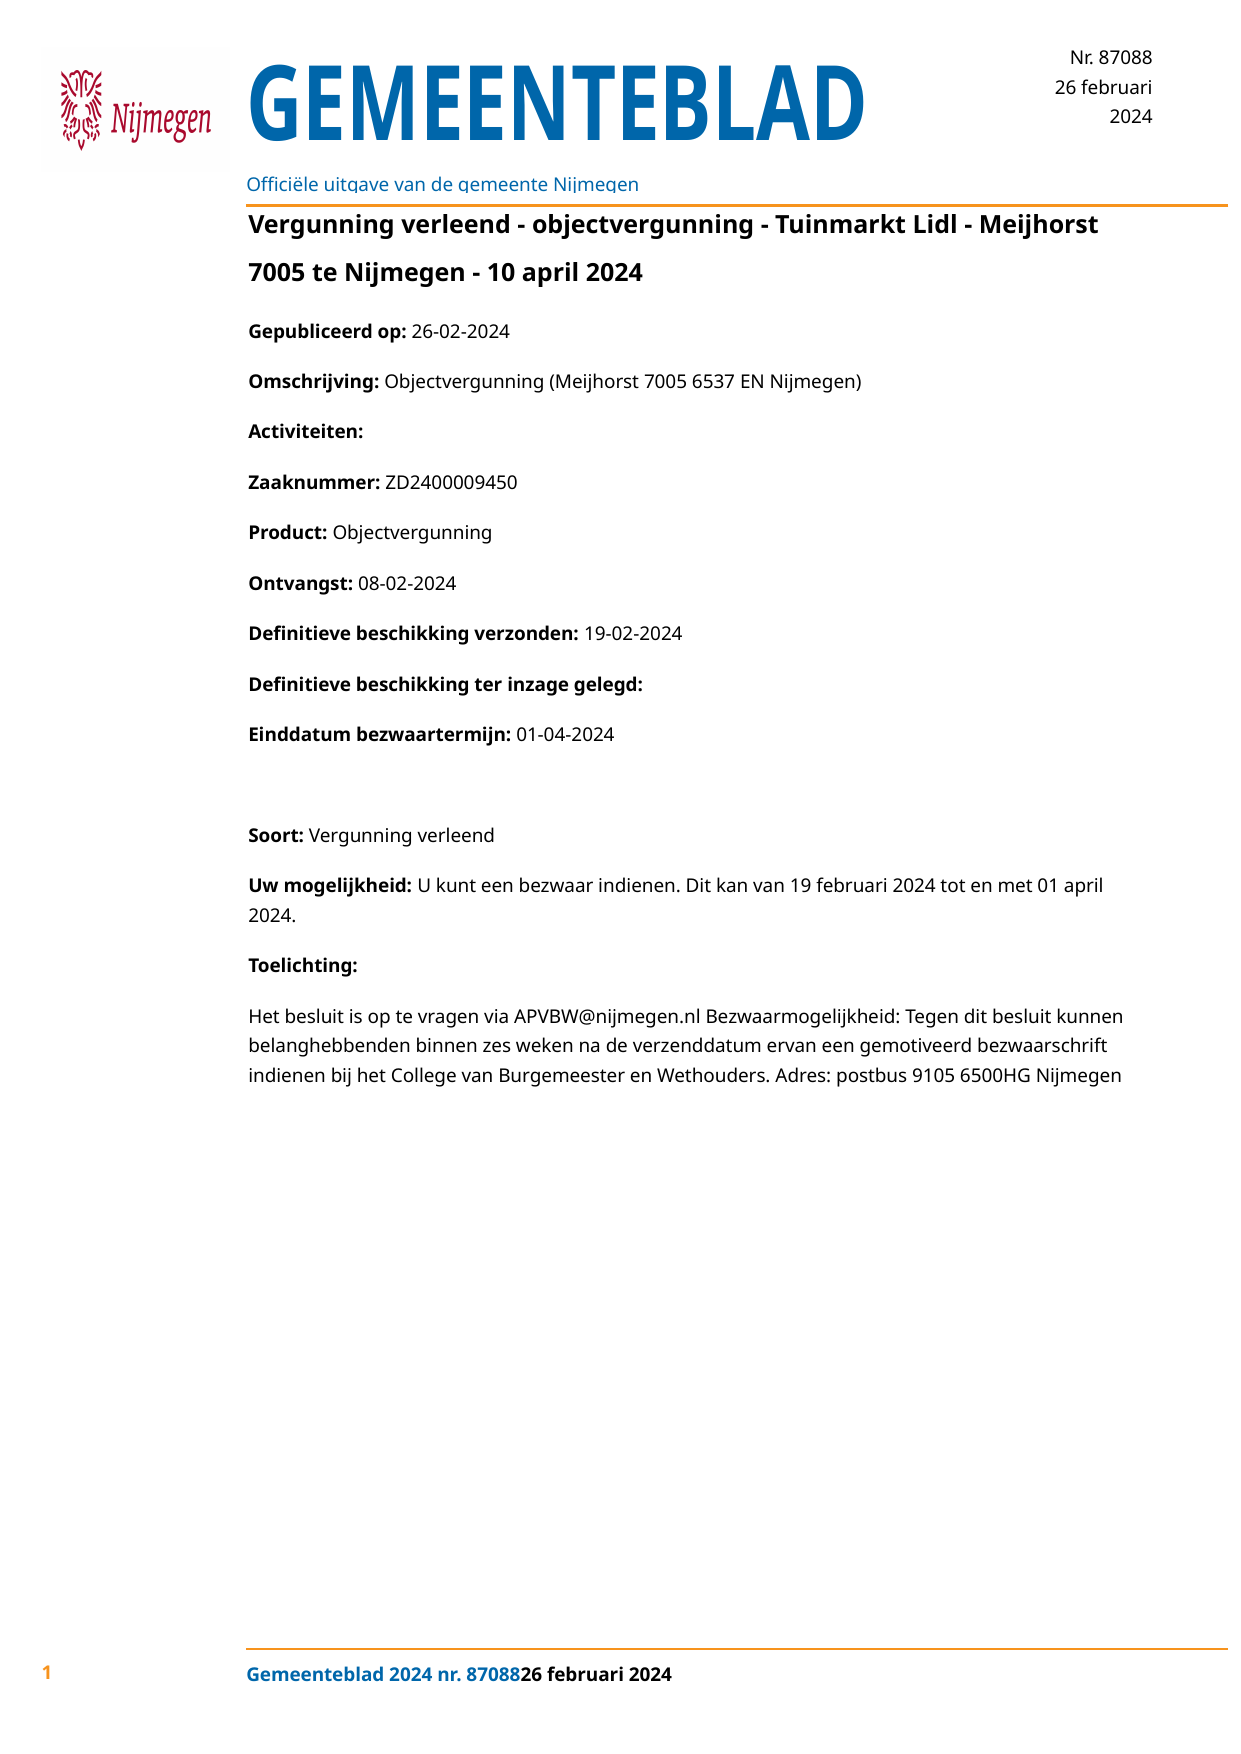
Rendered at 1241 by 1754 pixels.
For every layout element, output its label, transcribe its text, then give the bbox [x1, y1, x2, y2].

text Product: Objectvergunning [248, 519, 1152, 545]
text Het besluit is op te vragen via APVBW@nijmegen.nl Bezwaarmogelijkheid: Tegen dit besluit kunnen belanghebbenden binnen zes weken na de verzenddatum ervan een gemotiveerd bezwaarschrift indienen bij het College van Burgemeester en Wethouders. Adres: postbus 9105 6500HG Nijmegen [248, 1003, 1152, 1088]
text Definitieve beschikking ter inzage gelegd: [248, 671, 1152, 697]
text Uw mogelijkheid: U kunt een bezwaar indienen. Dit kan van 19 februari 2024 tot en met 01 april 2024. [248, 872, 1152, 928]
text Soort: Vergunning verleend [248, 822, 1152, 848]
text Einddatum bezwaartermijn: 01-04-2024 [248, 721, 1152, 747]
text Ontvangst: 08-02-2024 [248, 570, 1152, 596]
text Omschrijving: Objectvergunning (Meijhorst 7005 6537 EN Nijmegen) [248, 368, 1152, 394]
text Toelichting: [248, 952, 1152, 978]
text Definitieve beschikking verzonden: 19-02-2024 [248, 620, 1152, 646]
text Activiteiten: [248, 419, 1152, 444]
picture [41, 47, 231, 172]
text Vergunning verleend - objectvergunning - Tuinmarkt Lidl - Meijhorst 7005 te Nijmegen - 10 april 2024 [248, 207, 1152, 288]
text Gepubliceerd op: 26-02-2024 [248, 318, 1152, 344]
text Zaaknummer: ZD2400009450 [248, 469, 1152, 495]
